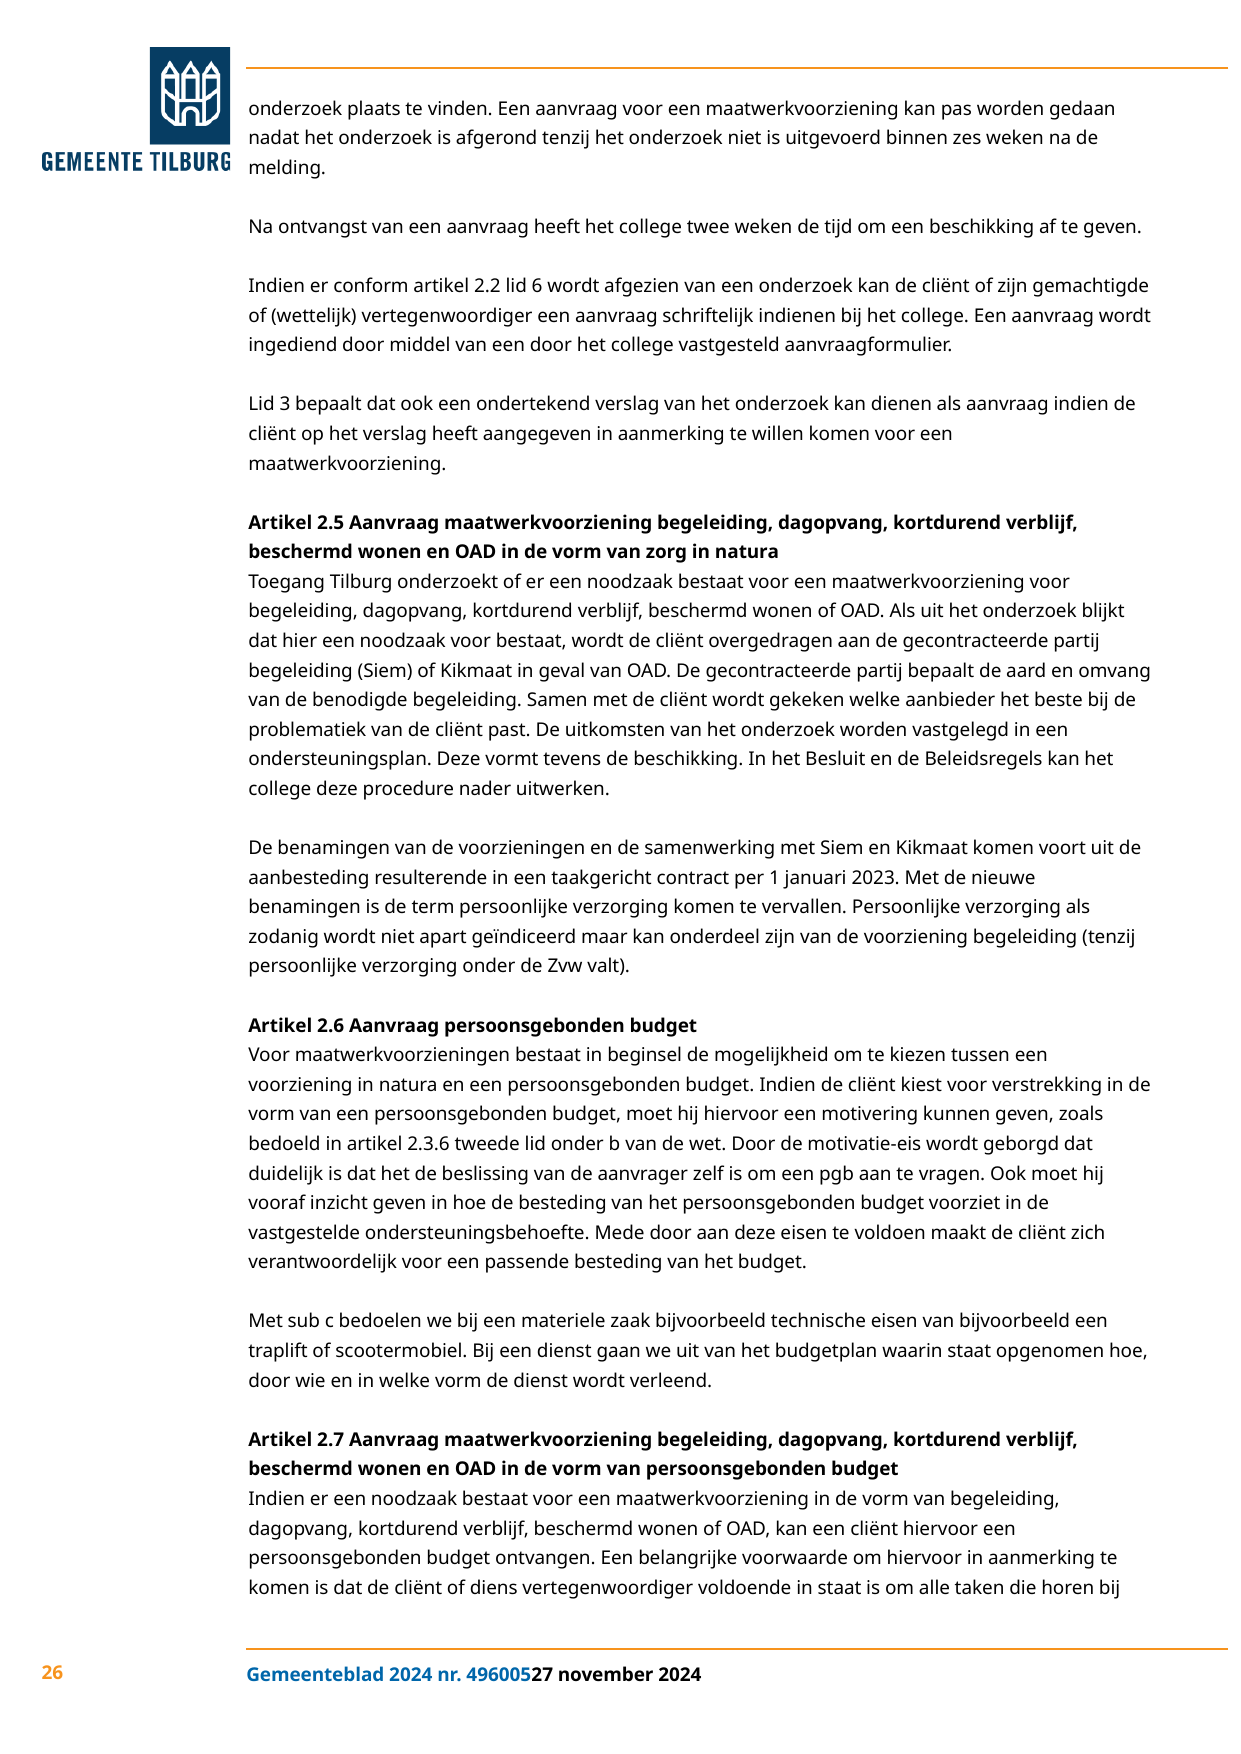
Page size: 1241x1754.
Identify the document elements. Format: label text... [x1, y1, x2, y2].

picture [41, 47, 231, 172]
text Lid 3 bepaalt dat ook een ondertekend verslag van het onderzoek kan dienen als aanvraag indien de cliënt op het verslag heeft aangegeven in aanmerking te willen komen voor een maatwerkvoorziening. [248, 391, 1152, 476]
text Voor maatwerkvoorzieningen bestaat in beginsel de mogelijkheid om te kiezen tussen een voorziening in natura en een persoonsgebonden budget. Indien de cliënt kiest voor verstrekking in de vorm van een persoonsgebonden budget, moet hij hiervoor een motivering kunnen geven, zoals bedoeld in artikel 2.3.6 tweede lid onder b van de wet. Door de motivatie-eis wordt geborgd dat duidelijk is dat het de beslissing van de aanvrager zelf is om een pgb aan te vragen. Ook moet hij vooraf inzicht geven in hoe de besteding van het persoonsgebonden budget voorziet in de vastgestelde ondersteuningsbehoefte. Mede door aan deze eisen te voldoen maakt de cliënt zich verantwoordelijk voor een passende besteding van het budget. [248, 1041, 1152, 1274]
text De benamingen van de voorzieningen en de samenwerking met Siem en Kikmaat komen voort uit de aanbesteding resulterende in een taakgericht contract per 1 januari 2023. Met de nieuwe benamingen is de term persoonlijke verzorging komen te vervallen. Persoonlijke verzorging als zodanig wordt niet apart geïndiceerd maar kan onderdeel zijn van de voorziening begeleiding (tenzij persoonlijke verzorging onder de Zvw valt). [248, 834, 1152, 978]
text Artikel 2.6 Aanvraag persoonsgebonden budget [248, 1012, 1152, 1038]
text Artikel 2.7 Aanvraag maatwerkvoorziening begeleiding, dagopvang, kortdurend verblijf, beschermd wonen en OAD in de vorm van persoonsgebonden budget [248, 1426, 1152, 1481]
text Artikel 2.5 Aanvraag maatwerkvoorziening begeleiding, dagopvang, kortdurend verblijf, beschermd wonen en OAD in de vorm van zorg in natura [248, 509, 1152, 564]
text Na ontvangst van een aanvraag heeft het college twee weken de tijd om een beschikking af te geven. [248, 213, 1152, 239]
text Met sub c bedoelen we bij een materiele zaak bijvoorbeeld technische eisen van bijvoorbeeld een traplift of scootermobiel. Bij een dienst gaan we uit van het budgetplan waarin staat opgenomen hoe, door wie en in welke vorm de dienst wordt verleend. [248, 1308, 1152, 1393]
text onderzoek plaats te vinden. Een aanvraag voor een maatwerkvoorziening kan pas worden gedaan nadat het onderzoek is afgerond tenzij het onderzoek niet is uitgevoerd binnen zes weken na de melding. [248, 95, 1152, 180]
text Indien er conform artikel 2.2 lid 6 wordt afgezien van een onderzoek kan de cliënt of zijn gemachtigde of (wettelijk) vertegenwoordiger een aanvraag schriftelijk indienen bij het college. Een aanvraag wordt ingediend door middel van een door het college vastgesteld aanvraagformulier. [248, 272, 1152, 357]
text Indien er een noodzaak bestaat voor een maatwerkvoorziening in de vorm van begeleiding, dagopvang, kortdurend verblijf, beschermd wonen of OAD, kan een cliënt hiervoor een persoonsgebonden budget ontvangen. Een belangrijke voorwaarde om hiervoor in aanmerking te komen is dat de cliënt of diens vertegenwoordiger voldoende in staat is om alle taken die horen bij [248, 1485, 1152, 1600]
text Toegang Tilburg onderzoekt of er een noodzaak bestaat voor een maatwerkvoorziening voor begeleiding, dagopvang, kortdurend verblijf, beschermd wonen of OAD. Als uit het onderzoek blijkt dat hier een noodzaak voor bestaat, wordt de cliënt overgedragen aan de gecontracteerde partij begeleiding (Siem) of Kikmaat in geval van OAD. De gecontracteerde partij bepaalt de aard en omvang van de benodigde begeleiding. Samen met de cliënt wordt gekeken welke aanbieder het beste bij de problematiek van de cliënt past. De uitkomsten van het onderzoek worden vastgelegd in een ondersteuningsplan. Deze vormt tevens de beschikking. In het Besluit en de Beleidsregels kan het college deze procedure nader uitwerken. [248, 568, 1152, 801]
